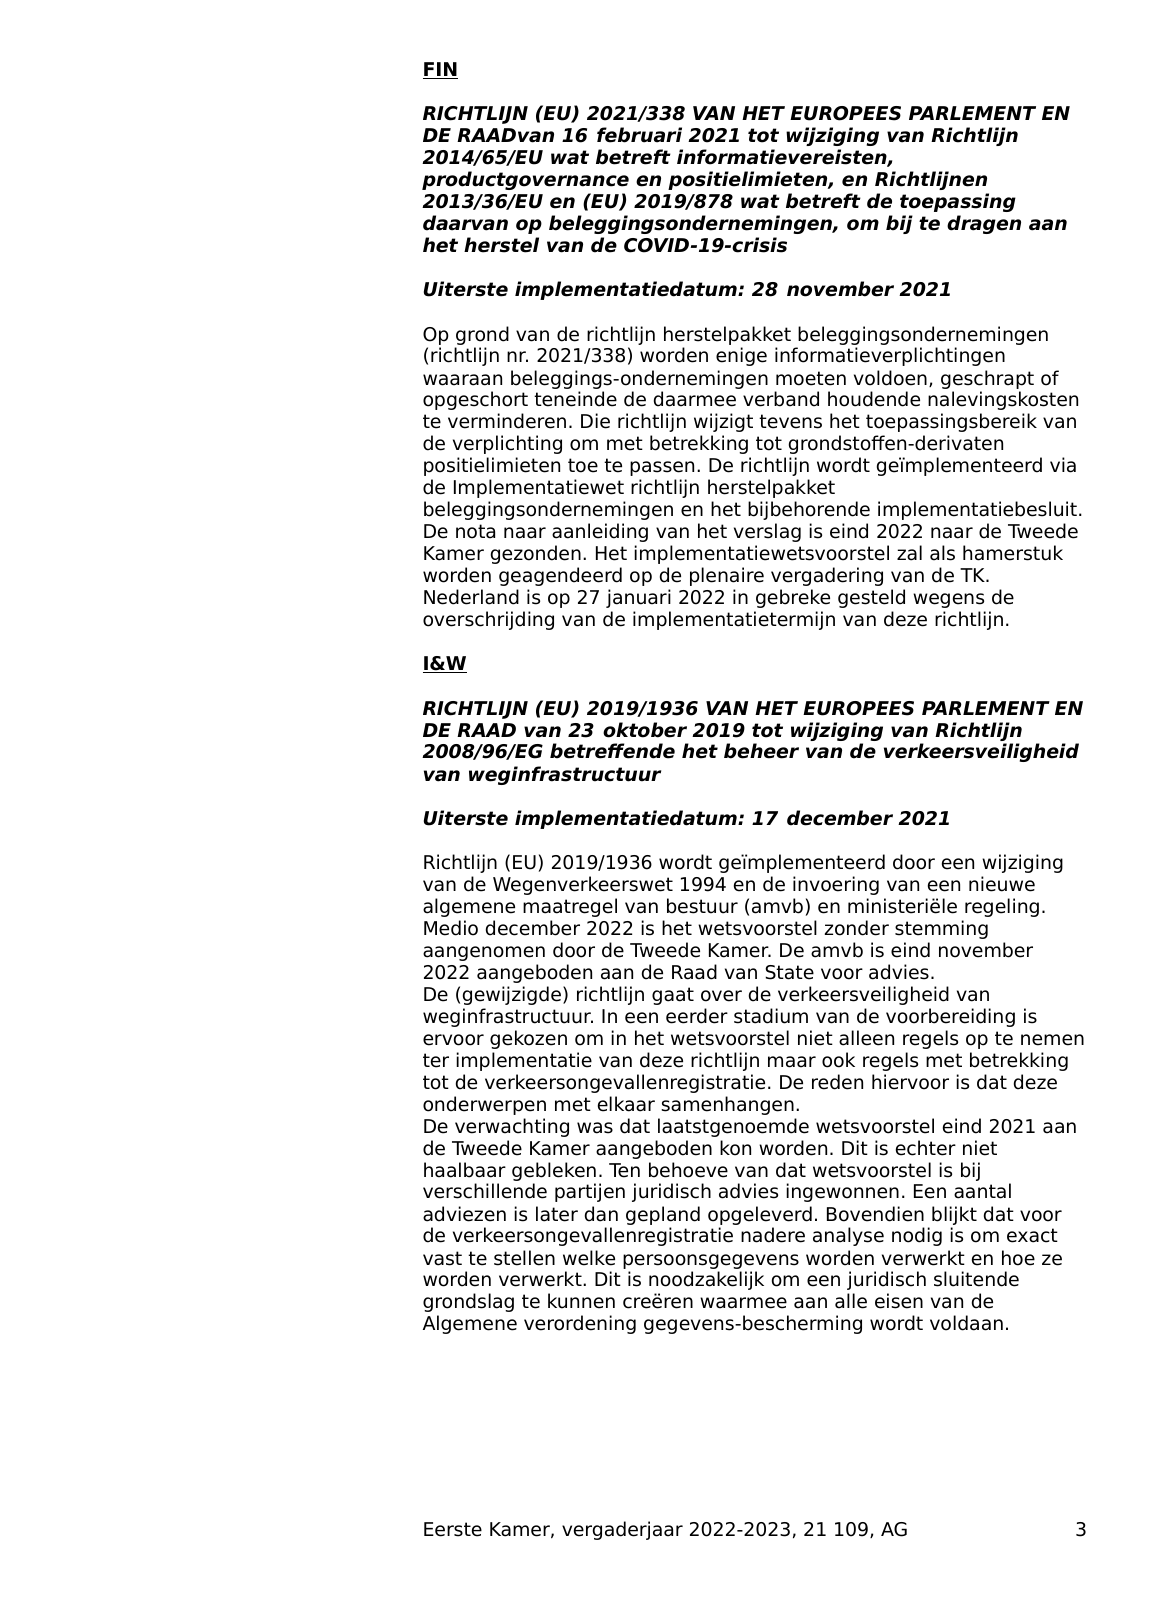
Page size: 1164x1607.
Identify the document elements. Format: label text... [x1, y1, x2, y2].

text Op grond van de richtlijn herstelpakket beleggingsondernemingen (richtlijn nr. 2021/338) worden enige informatieverplichtingen waaraan beleggings-ondernemingen moeten voldoen, geschrapt of opgeschort teneinde de daarmee verband houdende nalevingskosten te verminderen. Die richtlijn wijzigt tevens het toepassingsbereik van de verplichting om met betrekking tot grondstoffen-derivaten positielimieten toe te passen. De richtlijn wordt geïmplementeerd via de Implementatiewet richtlijn herstelpakket beleggingsondernemingen en het bijbehorende implementatiebesluit. De nota naar aanleiding van het verslag is eind 2022 naar de Tweede Kamer gezonden. Het implementatiewetsvoorstel zal als hamerstuk worden geagendeerd op de plenaire vergadering van de TK. Nederland is op 27 januari 2022 in gebreke gesteld wegens de overschrijding van de implementatietermijn van deze richtlijn. [422, 323, 1087, 631]
text Richtlijn (EU) 2019/1936 wordt geïmplementeerd door een wijziging van de Wegenverkeerswet 1994 en de invoering van een nieuwe algemene maatregel van bestuur (amvb) en ministeriële regeling. Medio december 2022 is het wetsvoorstel zonder stemming aangenomen door de Tweede Kamer. De amvb is eind november 2022 aangeboden aan de Raad van State voor advies. [422, 852, 1087, 984]
text De verwachting was dat laatstgenoemde wetsvoorstel eind 2021 aan de Tweede Kamer aangeboden kon worden. Dit is echter niet haalbaar gebleken. Ten behoeve van dat wetsvoorstel is bij verschillende partijen juridisch advies ingewonnen. Een aantal adviezen is later dan gepland opgeleverd. Bovendien blijkt dat voor de verkeersongevallenregistratie nadere analyse nodig is om exact vast te stellen welke persoonsgegevens worden verwerkt en hoe ze worden verwerkt. Dit is noodzakelijk om een juridisch sluitende grondslag te kunnen creëren waarmee aan alle eisen van de Algemene verordening gegevens-bescherming wordt voldaan. [422, 1116, 1087, 1335]
subtitle FIN [422, 59, 1087, 81]
subtitle RICHTLIJN (EU) 2021/338 VAN HET EUROPEES PARLEMENT EN DE RAADvan 16 februari 2021 tot wijziging van Richtlijn 2014/65/EU wat betreft informatievereisten, productgovernance en positielimieten, en Richtlijnen 2013/36/EU en (EU) 2019/878 wat betreft de toepassing daarvan op beleggingsondernemingen, om bij te dragen aan het herstel van de COVID-19-crisis [422, 103, 1087, 257]
text De (gewijzigde) richtlijn gaat over de verkeersveiligheid van weginfrastructuur. In een eerder stadium van de voorbereiding is ervoor gekozen om in het wetsvoorstel niet alleen regels op te nemen ter implementatie van deze richtlijn maar ook regels met betrekking tot de verkeersongevallenregistratie. De reden hiervoor is dat deze onderwerpen met elkaar samenhangen. [422, 984, 1087, 1116]
text Uiterste implementatiedatum: 28 november 2021 [422, 279, 1087, 301]
text Uiterste implementatiedatum: 17 december 2021 [422, 808, 1087, 829]
subtitle I&W [422, 653, 1087, 675]
subtitle RICHTLIJN (EU) 2019/1936 VAN HET EUROPEES PARLEMENT EN DE RAAD van 23 oktober 2019 tot wijziging van Richtlijn 2008/96/EG betreffende het beheer van de verkeersveiligheid van weginfrastructuur [422, 697, 1087, 785]
